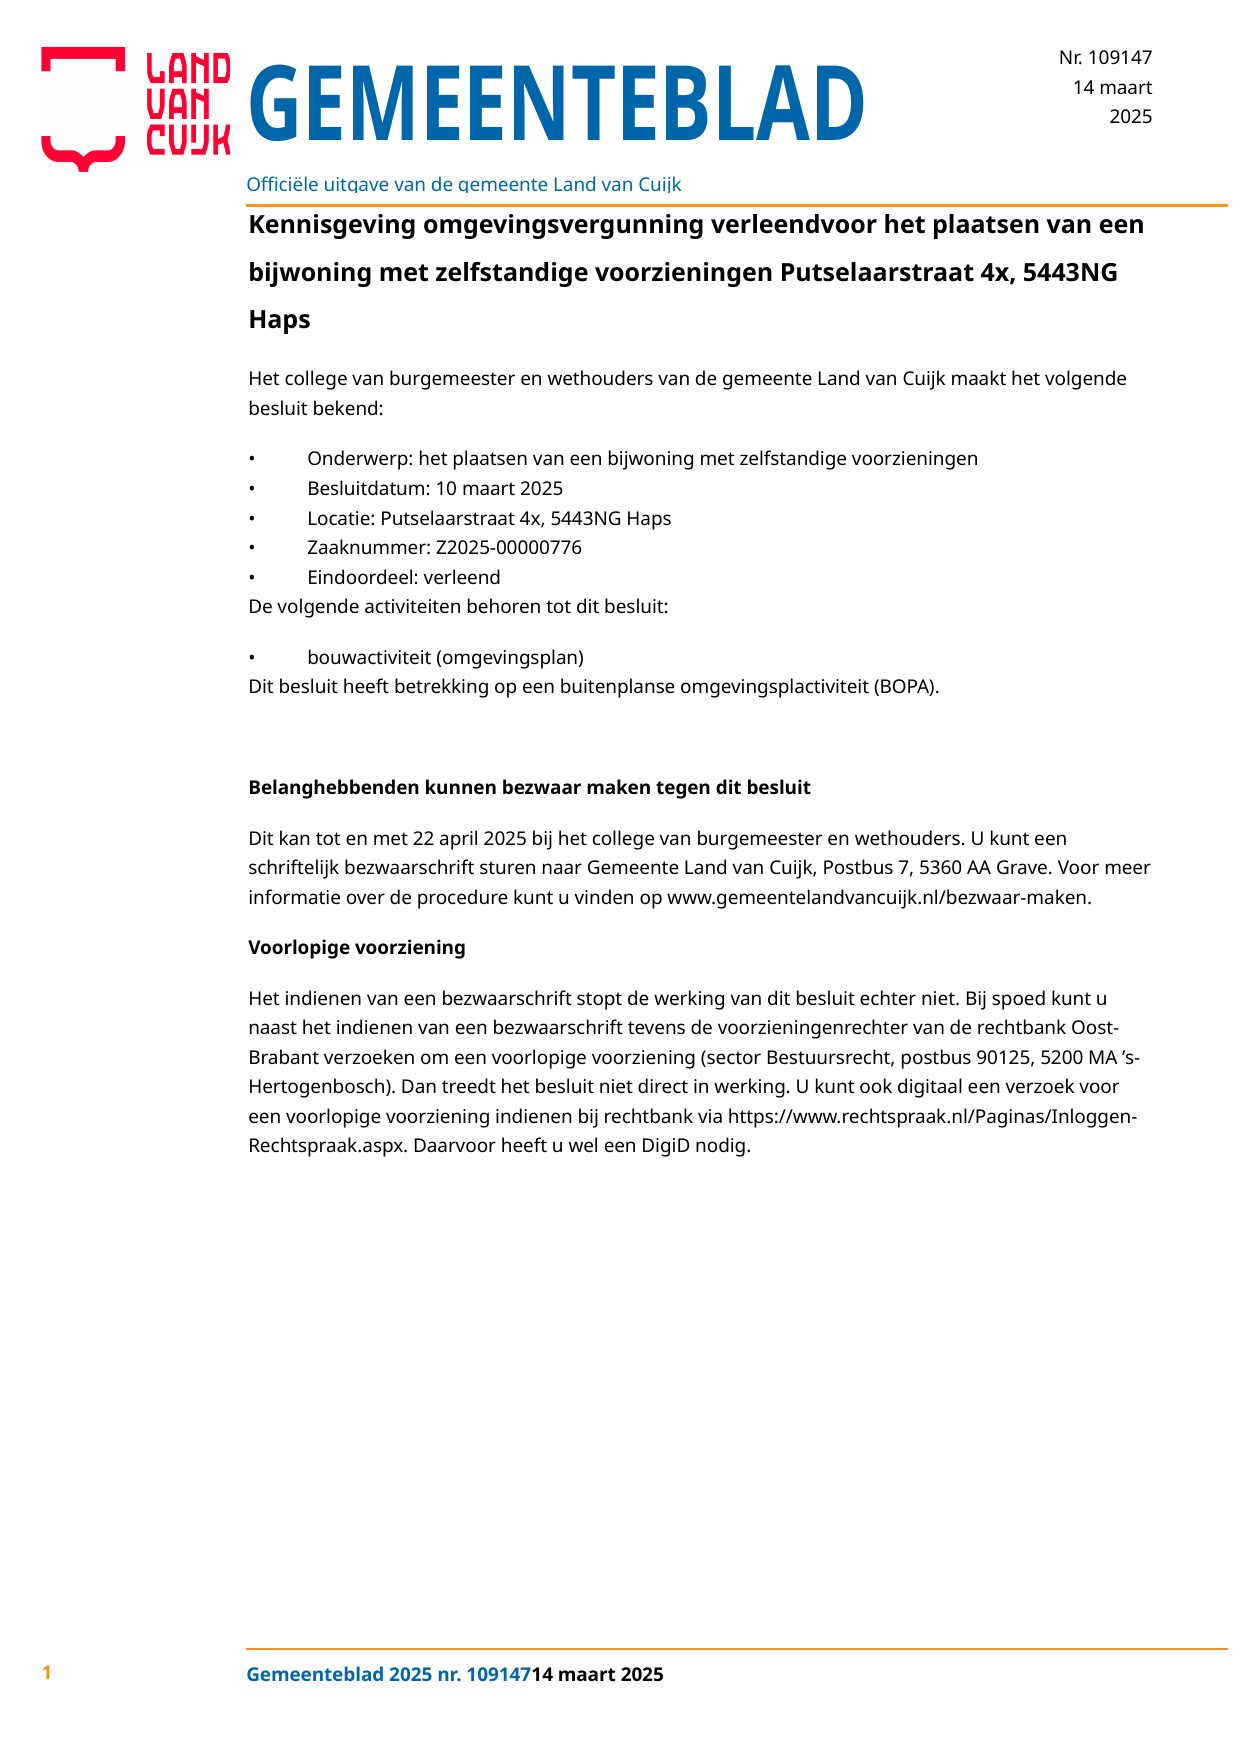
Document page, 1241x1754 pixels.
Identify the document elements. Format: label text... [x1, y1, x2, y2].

list Besluitdatum: 10 maart 2025 [248, 475, 1152, 501]
text Dit besluit heeft betrekking op een buitenplanse omgevingsplactiviteit (BOPA). [248, 673, 1152, 699]
text Voorlopige voorziening [248, 934, 1152, 960]
list Locatie: Putselaarstraat 4x, 5443NG Haps [248, 505, 1152, 530]
text Het college van burgemeester en wethouders van de gemeente Land van Cuijk maakt het volgende besluit bekend: [248, 366, 1152, 421]
list Onderwerp: het plaatsen van een bijwoning met zelfstandige voorzieningen [248, 446, 1152, 471]
text Het indienen van een bezwaarschrift stopt de werking van dit besluit echter niet. Bij spoed kunt u naast het indienen van een bezwaarschrift tevens de voorzieningenrechter van de rechtbank Oost-Brabant verzoeken om een voorlopige voorziening (sector Bestuursrecht, postbus 90125, 5200 MA ’s-Hertogenbosch). Dan treedt het besluit niet direct in werking. U kunt ook digitaal een verzoek voor een voorlopige voorziening indienen bij rechtbank via https://www.rechtspraak.nl/Paginas/Inloggen-Rechtspraak.aspx. Daarvoor heeft u wel een DigiD nodig. [248, 985, 1152, 1158]
list Eindoordeel: verleend [248, 564, 1152, 589]
text Belanghebbenden kunnen bezwaar maken tegen dit besluit [248, 774, 1152, 800]
picture [41, 47, 231, 172]
text De volgende activiteiten behoren tot dit besluit: [248, 593, 1152, 619]
text Kennisgeving omgevingsvergunning verleendvoor het plaatsen van een bijwoning met zelfstandige voorzieningen Putselaarstraat 4x, 5443NG Haps [248, 207, 1152, 336]
list Zaaknummer: Z2025-00000776 [248, 534, 1152, 560]
text Dit kan tot en met 22 april 2025 bij het college van burgemeester en wethouders. U kunt een schriftelijk bezwaarschrift sturen naar Gemeente Land van Cuijk, Postbus 7, 5360 AA Grave. Voor meer informatie over de procedure kunt u vinden op www.gemeentelandvancuijk.nl/bezwaar-maken. [248, 825, 1152, 909]
list bouwactiviteit (omgevingsplan) [248, 644, 1152, 669]
